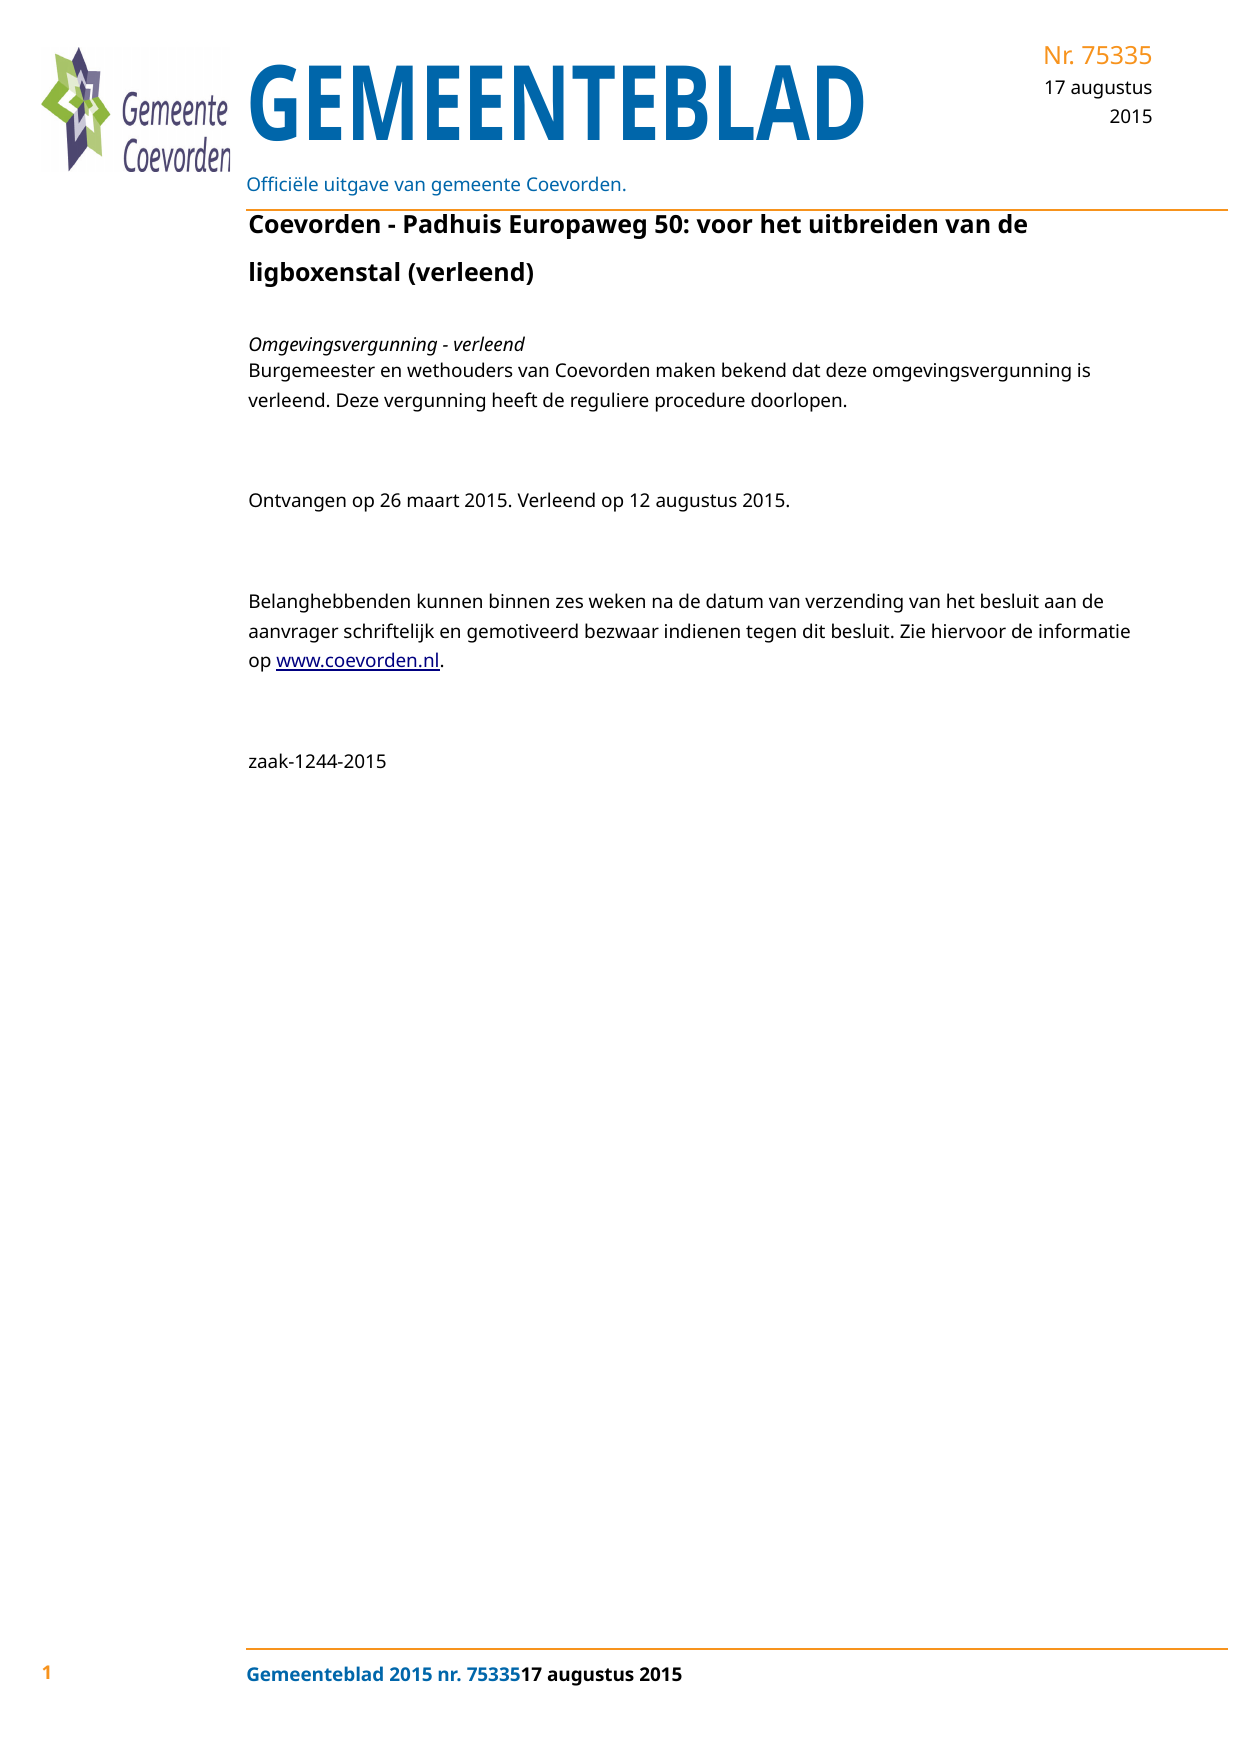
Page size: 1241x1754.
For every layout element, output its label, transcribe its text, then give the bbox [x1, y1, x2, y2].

text zaak-1244-2015 [248, 748, 1152, 774]
picture [41, 47, 231, 172]
text Burgemeester en wethouders van Coevorden maken bekend dat deze omgevingsvergunning is verleend. Deze vergunning heeft de reguliere procedure doorlopen. [248, 357, 1152, 412]
text Ontvangen op 26 maart 2015. Verleend op 12 augustus 2015. [248, 488, 1152, 513]
text Coevorden - Padhuis Europaweg 50: voor het uitbreiden van de ligboxenstal (verleend) [248, 211, 1152, 288]
text Omgevingsvergunning - verleend [248, 331, 1152, 357]
text Belanghebbenden kunnen binnen zes weken na de datum van verzending van het besluit aan de aanvrager schriftelijk en gemotiveerd bezwaar indienen tegen dit besluit. Zie hiervoor de informatie op www.coevorden.nl. [248, 588, 1152, 673]
